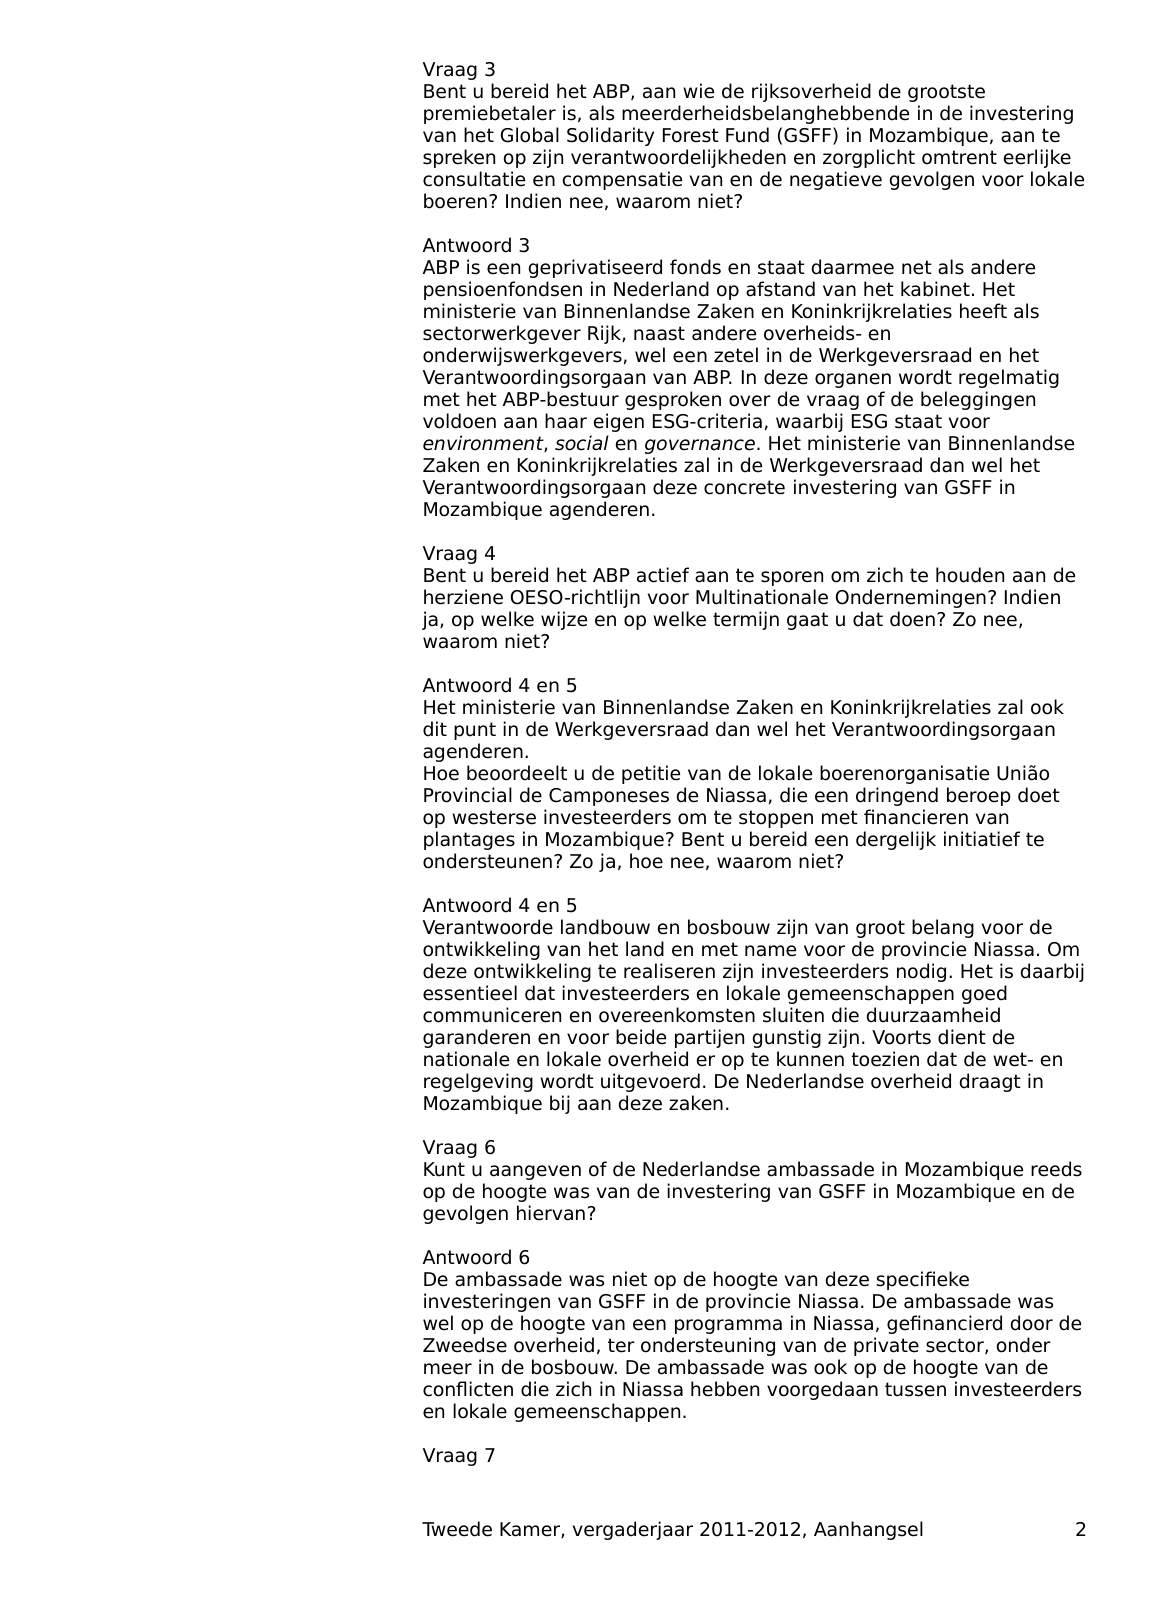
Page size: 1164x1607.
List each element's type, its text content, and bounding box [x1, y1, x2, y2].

text Antwoord 3 [422, 235, 1087, 257]
text Kunt u aangeven of de Nederlandse ambassade in Mozambique reeds op de hoogte was van de investering van GSFF in Mozambique en de gevolgen hiervan? [422, 1159, 1087, 1225]
text Antwoord 6 [422, 1247, 1087, 1269]
text Bent u bereid het ABP actief aan te sporen om zich te houden aan de herziene OESO-richtlijn voor Multinationale Ondernemingen? Indien ja, op welke wijze en op welke termijn gaat u dat doen? Zo nee, waarom niet? [422, 565, 1087, 653]
text Het ministerie van Binnenlandse Zaken en Koninkrijkrelaties zal ook dit punt in de Werkgeversraad dan wel het Verantwoordingsorgaan agenderen. [422, 697, 1087, 763]
text Antwoord 4 en 5 [422, 895, 1087, 917]
text Hoe beoordeelt u de petitie van de lokale boerenorganisatie União Provincial de Camponeses de Niassa, die een dringend beroep doet op westerse investeerders om te stoppen met financieren van plantages in Mozambique? Bent u bereid een dergelijk initiatief te ondersteunen? Zo ja, hoe nee, waarom niet? [422, 763, 1087, 873]
text Vraag 3 [422, 59, 1087, 81]
text Vraag 6 [422, 1137, 1087, 1159]
text Vraag 4 [422, 543, 1087, 565]
text Bent u bereid het ABP, aan wie de rijksoverheid de grootste premiebetaler is, als meerderheidsbelanghebbende in de investering van het Global Solidarity Forest Fund (GSFF) in Mozambique, aan te spreken op zijn verantwoordelijkheden en zorgplicht omtrent eerlijke consultatie en compensatie van en de negatieve gevolgen voor lokale boeren? Indien nee, waarom niet? [422, 81, 1087, 213]
text Vraag 7 [422, 1445, 1087, 1467]
text De ambassade was niet op de hoogte van deze specifieke investeringen van GSFF in de provincie Niassa. De ambassade was wel op de hoogte van een programma in Niassa, gefinancierd door de Zweedse overheid, ter ondersteuning van de private sector, onder meer in de bosbouw. De ambassade was ook op de hoogte van de conflicten die zich in Niassa hebben voorgedaan tussen investeerders en lokale gemeenschappen. [422, 1269, 1087, 1423]
text Antwoord 4 en 5 [422, 675, 1087, 697]
text ABP is een geprivatiseerd fonds en staat daarmee net als andere pensioenfondsen in Nederland op afstand van het kabinet. Het ministerie van Binnenlandse Zaken en Koninkrijkrelaties heeft als sectorwerkgever Rijk, naast andere overheids- en onderwijswerkgevers, wel een zetel in de Werkgeversraad en het Verantwoordingsorgaan van ABP. In deze organen wordt regelmatig met het ABP-bestuur gesproken over de vraag of de beleggingen voldoen aan haar eigen ESG-criteria, waarbij ESG staat voor environment, social en governance. Het ministerie van Binnenlandse Zaken en Koninkrijkrelaties zal in de Werkgeversraad dan wel het Verantwoordingsorgaan deze concrete investering van GSFF in Mozambique agenderen. [422, 257, 1087, 521]
text Verantwoorde landbouw en bosbouw zijn van groot belang voor de ontwikkeling van het land en met name voor de provincie Niassa. Om deze ontwikkeling te realiseren zijn investeerders nodig. Het is daarbij essentieel dat investeerders en lokale gemeenschappen goed communiceren en overeenkomsten sluiten die duurzaamheid garanderen en voor beide partijen gunstig zijn. Voorts dient de nationale en lokale overheid er op te kunnen toezien dat de wet- en regelgeving wordt uitgevoerd. De Nederlandse overheid draagt in Mozambique bij aan deze zaken. [422, 917, 1087, 1115]
